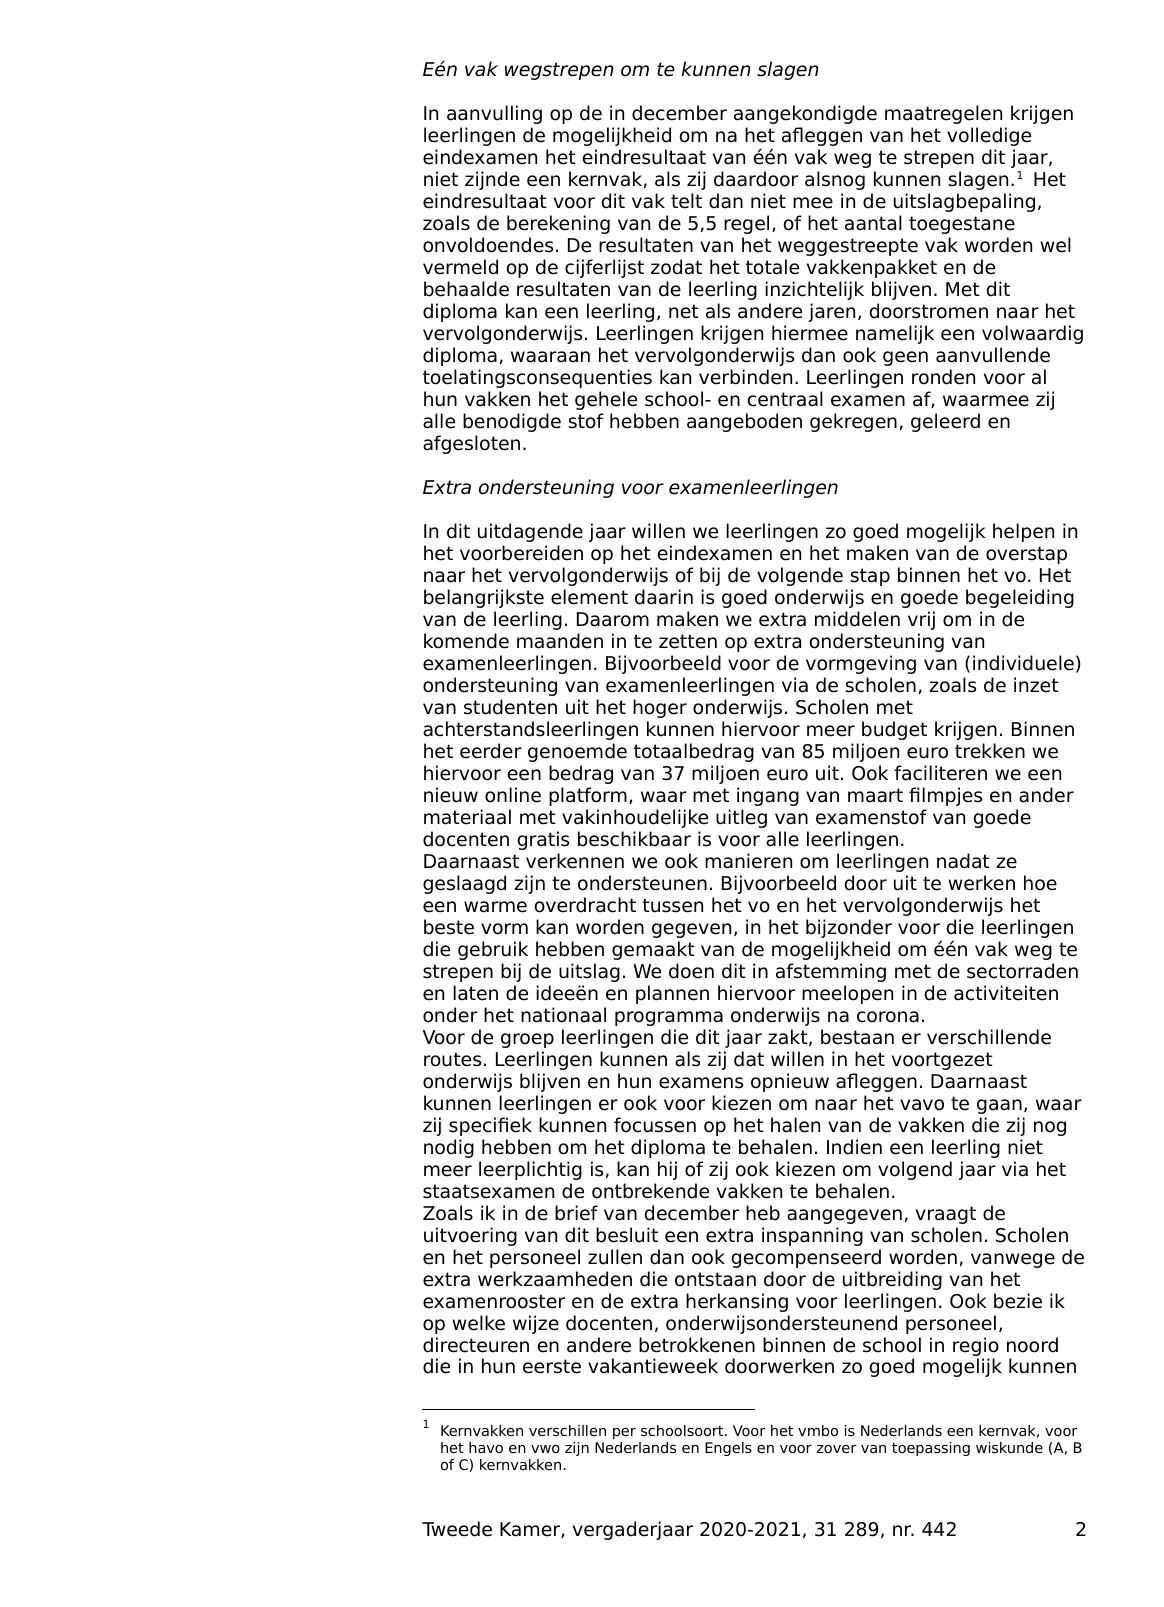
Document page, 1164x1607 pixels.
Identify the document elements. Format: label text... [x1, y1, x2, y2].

text In aanvulling op de in december aangekondigde maatregelen krijgen leerlingen de mogelijkheid om na het afleggen van het volledige eindexamen het eindresultaat van één vak weg te strepen dit jaar, niet zijnde een kernvak, als zij daardoor alsnog kunnen slagen. Het eindresultaat voor dit vak telt dan niet mee in de uitslagbepaling, zoals de berekening van de 5,5 regel, of het aantal toegestane onvoldoendes. De resultaten van het weggestreepte vak worden wel vermeld op de cijferlijst zodat het totale vakkenpakket en de behaalde resultaten van de leerling inzichtelijk blijven. Met dit diploma kan een leerling, net als andere jaren, doorstromen naar het vervolgonderwijs. Leerlingen krijgen hiermee namelijk een volwaardig diploma, waaraan het vervolgonderwijs dan ook geen aanvullende toelatingsconsequenties kan verbinden. Leerlingen ronden voor al hun vakken het gehele school- en centraal examen af, waarmee zij alle benodigde stof hebben aangeboden gekregen, geleerd en afgesloten. [422, 103, 1087, 455]
text Voor de groep leerlingen die dit jaar zakt, bestaan er verschillende routes. Leerlingen kunnen als zij dat willen in het voortgezet onderwijs blijven en hun examens opnieuw afleggen. Daarnaast kunnen leerlingen er ook voor kiezen om naar het vavo te gaan, waar zij specifiek kunnen focussen op het halen van de vakken die zij nog nodig hebben om het diploma te behalen. Indien een leerling niet meer leerplichtig is, kan hij of zij ook kiezen om volgend jaar via het staatsexamen de ontbrekende vakken te behalen. [422, 1027, 1087, 1203]
text Kernvakken verschillen per schoolsoort. Voor het vmbo is Nederlands een kernvak, voor het havo en vwo zijn Nederlands en Engels en voor zover van toepassing wiskunde (A, B of C) kernvakken. [422, 1418, 1087, 1474]
text Daarnaast verkennen we ook manieren om leerlingen nadat ze geslaagd zijn te ondersteunen. Bijvoorbeeld door uit te werken hoe een warme overdracht tussen het vo en het vervolgonderwijs het beste vorm kan worden gegeven, in het bijzonder voor die leerlingen die gebruik hebben gemaakt van de mogelijkheid om één vak weg te strepen bij de uitslag. We doen dit in afstemming met de sectorraden en laten de ideeën en plannen hiervoor meelopen in de activiteiten onder het nationaal programma onderwijs na corona. [422, 851, 1087, 1027]
subtitle Extra ondersteuning voor examenleerlingen [422, 477, 1087, 499]
text In dit uitdagende jaar willen we leerlingen zo goed mogelijk helpen in het voorbereiden op het eindexamen en het maken van de overstap naar het vervolgonderwijs of bij de volgende stap binnen het vo. Het belangrijkste element daarin is goed onderwijs en goede begeleiding van de leerling. Daarom maken we extra middelen vrij om in de komende maanden in te zetten op extra ondersteuning van examenleerlingen. Bijvoorbeeld voor de vormgeving van (individuele) ondersteuning van examenleerlingen via de scholen, zoals de inzet van studenten uit het hoger onderwijs. Scholen met achterstandsleerlingen kunnen hiervoor meer budget krijgen. Binnen het eerder genoemde totaalbedrag van 85 miljoen euro trekken we hiervoor een bedrag van 37 miljoen euro uit. Ook faciliteren we een nieuw online platform, waar met ingang van maart filmpjes en ander materiaal met vakinhoudelijke uitleg van examenstof van goede docenten gratis beschikbaar is voor alle leerlingen. [422, 521, 1087, 851]
subtitle Eén vak wegstrepen om te kunnen slagen [422, 59, 1087, 81]
text Zoals ik in de brief van december heb aangegeven, vraagt de uitvoering van dit besluit een extra inspanning van scholen. Scholen en het personeel zullen dan ook gecompenseerd worden, vanwege de extra werkzaamheden die ontstaan door de uitbreiding van het examenrooster en de extra herkansing voor leerlingen. Ook bezie ik op welke wijze docenten, onderwijsondersteunend personeel, directeuren en andere betrokkenen binnen de school in regio noord die in hun eerste vakantieweek doorwerken zo goed mogelijk kunnen [422, 1203, 1087, 1378]
